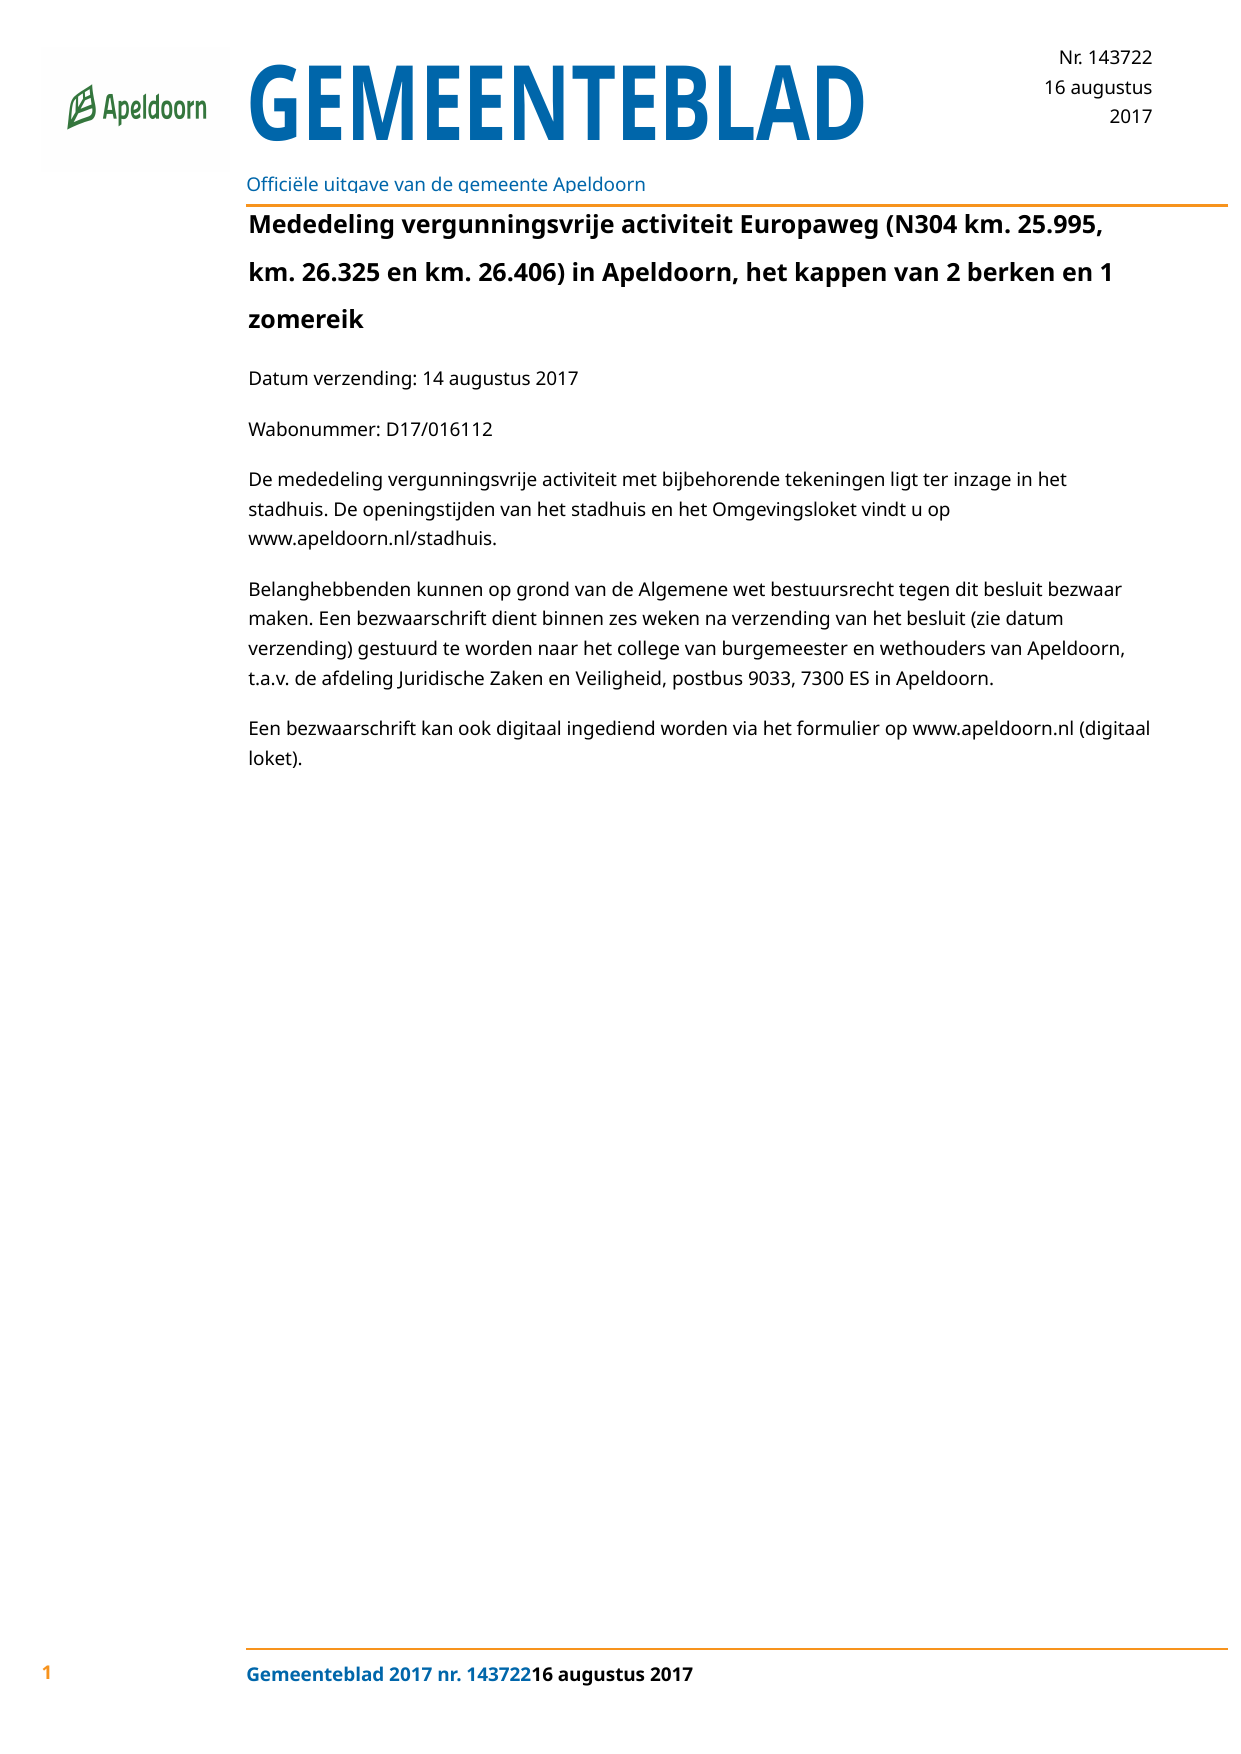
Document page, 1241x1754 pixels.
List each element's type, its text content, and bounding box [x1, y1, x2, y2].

text Mededeling vergunningsvrije activiteit Europaweg (N304 km. 25.995, km. 26.325 en km. 26.406) in Apeldoorn, het kappen van 2 berken en 1 zomereik [248, 207, 1152, 336]
text Een bezwaarschrift kan ook digitaal ingediend worden via het formulier op www.apeldoorn.nl (digitaal loket). [248, 715, 1152, 770]
text Datum verzending: 14 augustus 2017 [248, 366, 1152, 391]
text De mededeling vergunningsvrije activiteit met bijbehorende tekeningen ligt ter inzage in het stadhuis. De openingstijden van het stadhuis en het Omgevingsloket vindt u op www.apeldoorn.nl/stadhuis. [248, 466, 1152, 551]
text Wabonummer: D17/016112 [248, 416, 1152, 442]
picture [41, 47, 231, 172]
text Belanghebbenden kunnen op grond van de Algemene wet bestuursrecht tegen dit besluit bezwaar maken. Een bezwaarschrift dient binnen zes weken na verzending van het besluit (zie datum verzending) gestuurd te worden naar het college van burgemeester en wethouders van Apeldoorn, t.a.v. de afdeling Juridische Zaken en Veiligheid, postbus 9033, 7300 ES in Apeldoorn. [248, 576, 1152, 690]
